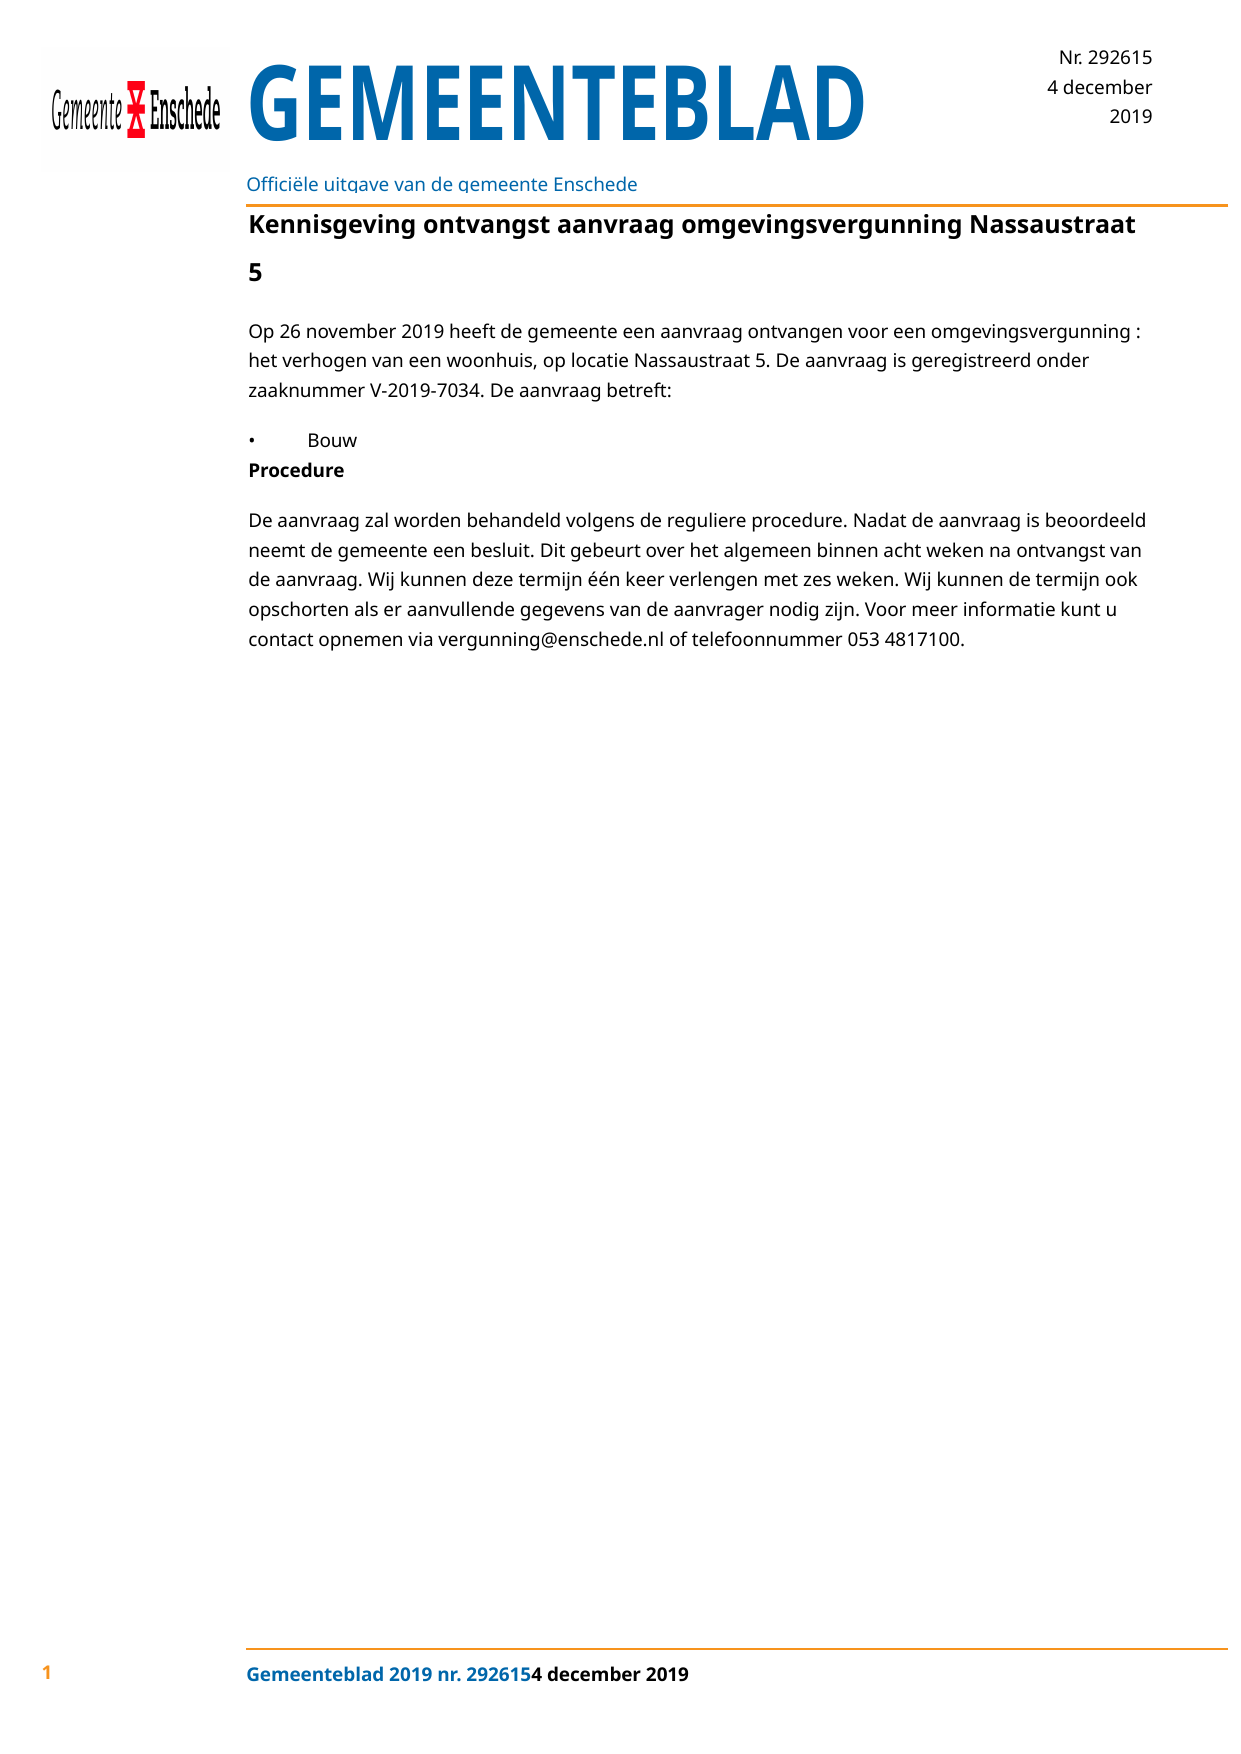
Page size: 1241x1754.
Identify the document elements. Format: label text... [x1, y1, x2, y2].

text Procedure [248, 457, 1152, 483]
list Bouw [248, 427, 1152, 453]
text Op 26 november 2019 heeft de gemeente een aanvraag ontvangen voor een omgevingsvergunning : het verhogen van een woonhuis, op locatie Nassaustraat 5. De aanvraag is geregistreerd onder zaaknummer V-2019-7034. De aanvraag betreft: [248, 318, 1152, 403]
picture [41, 47, 231, 172]
text Kennisgeving ontvangst aanvraag omgevingsvergunning Nassaustraat 5 [248, 207, 1152, 288]
text De aanvraag zal worden behandeld volgens de reguliere procedure. Nadat de aanvraag is beoordeeld neemt de gemeente een besluit. Dit gebeurt over het algemeen binnen acht weken na ontvangst van de aanvraag. Wij kunnen deze termijn één keer verlengen met zes weken. Wij kunnen de termijn ook opschorten als er aanvullende gegevens van de aanvrager nodig zijn. Voor meer informatie kunt u contact opnemen via vergunning@enschede.nl of telefoonnummer 053 4817100. [248, 507, 1152, 652]
